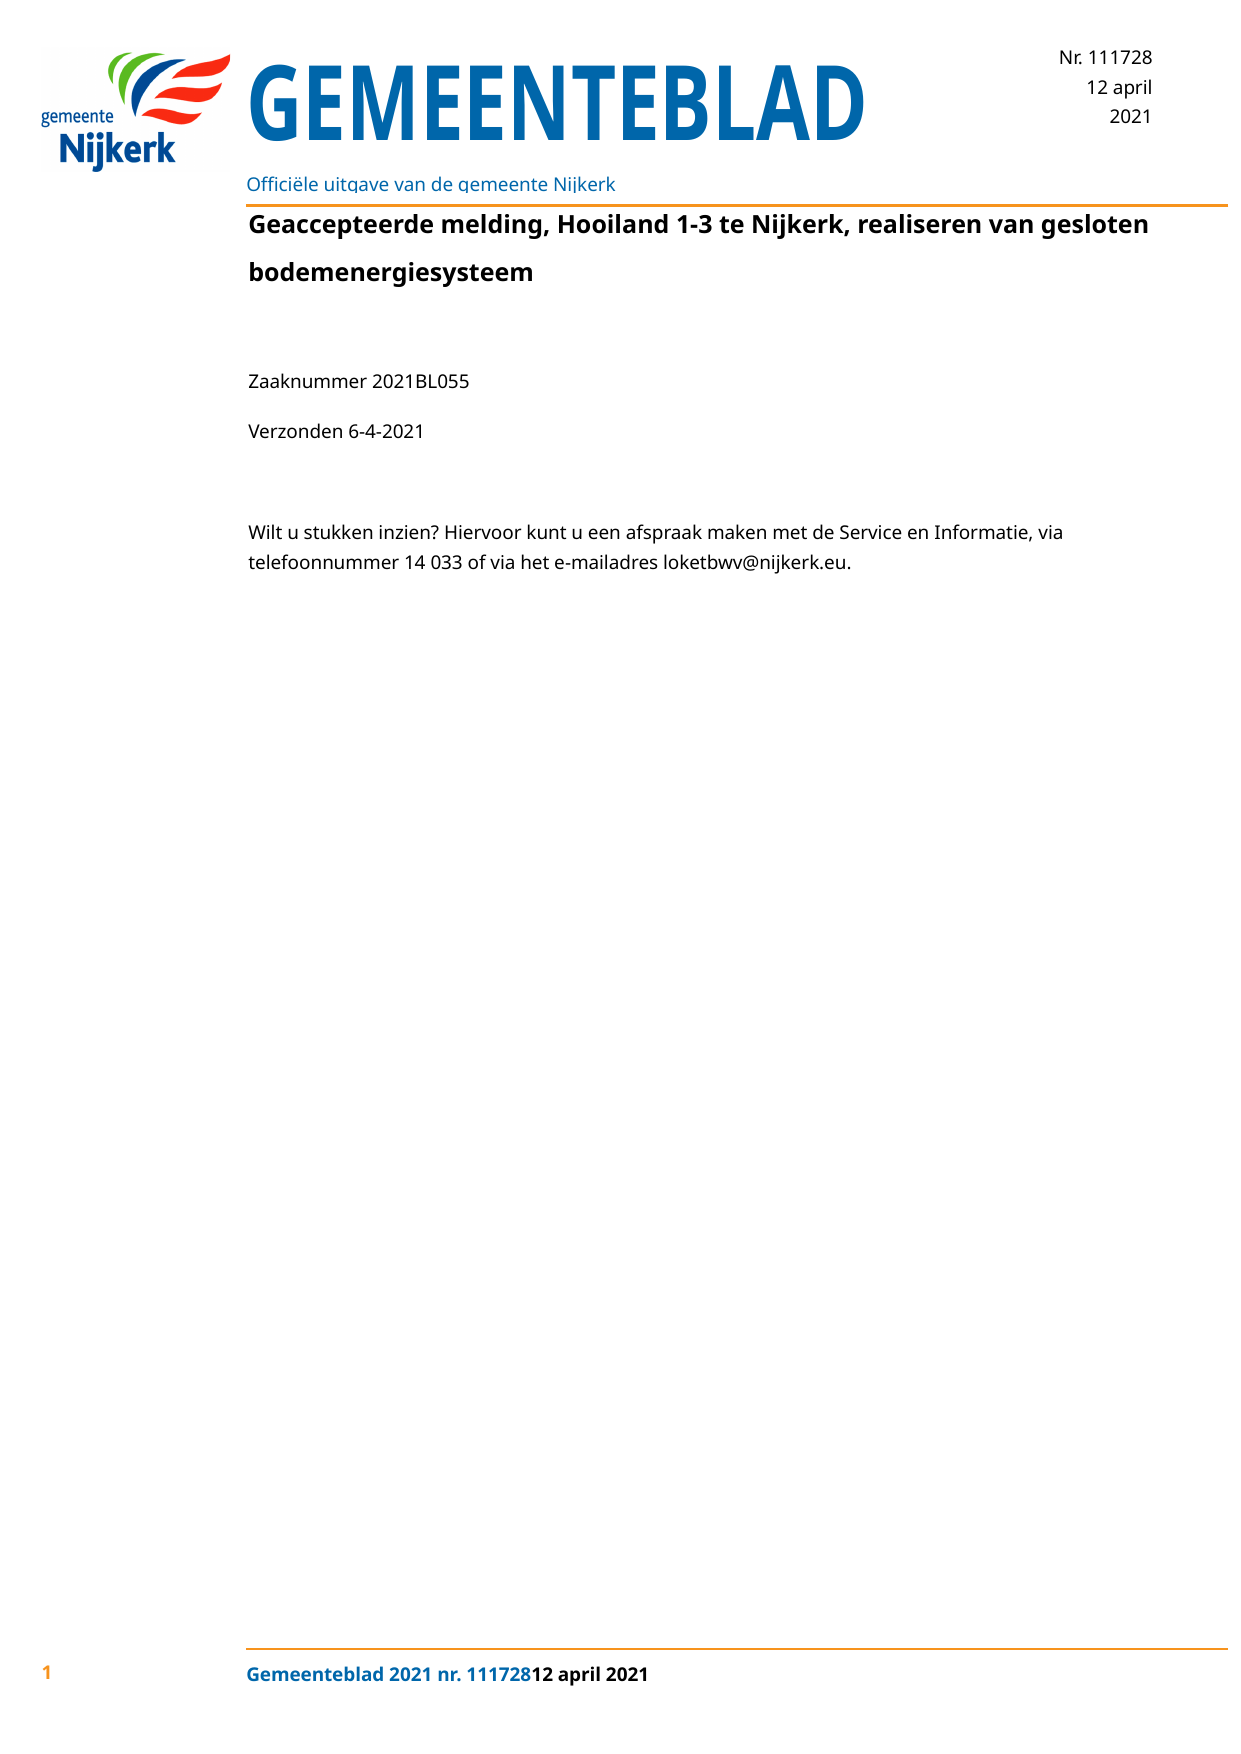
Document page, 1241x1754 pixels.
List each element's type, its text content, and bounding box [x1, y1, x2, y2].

picture [41, 47, 231, 172]
text Wilt u stukken inzien? Hiervoor kunt u een afspraak maken met de Service en Informatie, via telefoonnummer 14 033 of via het e-mailadres loketbwv@nijkerk.eu. [248, 519, 1152, 575]
text Verzonden 6-4-2021 [248, 419, 1152, 444]
text Zaaknummer 2021BL055 [248, 368, 1152, 394]
text Geaccepteerde melding, Hooiland 1-3 te Nijkerk, realiseren van gesloten bodemenergiesysteem [248, 207, 1152, 288]
